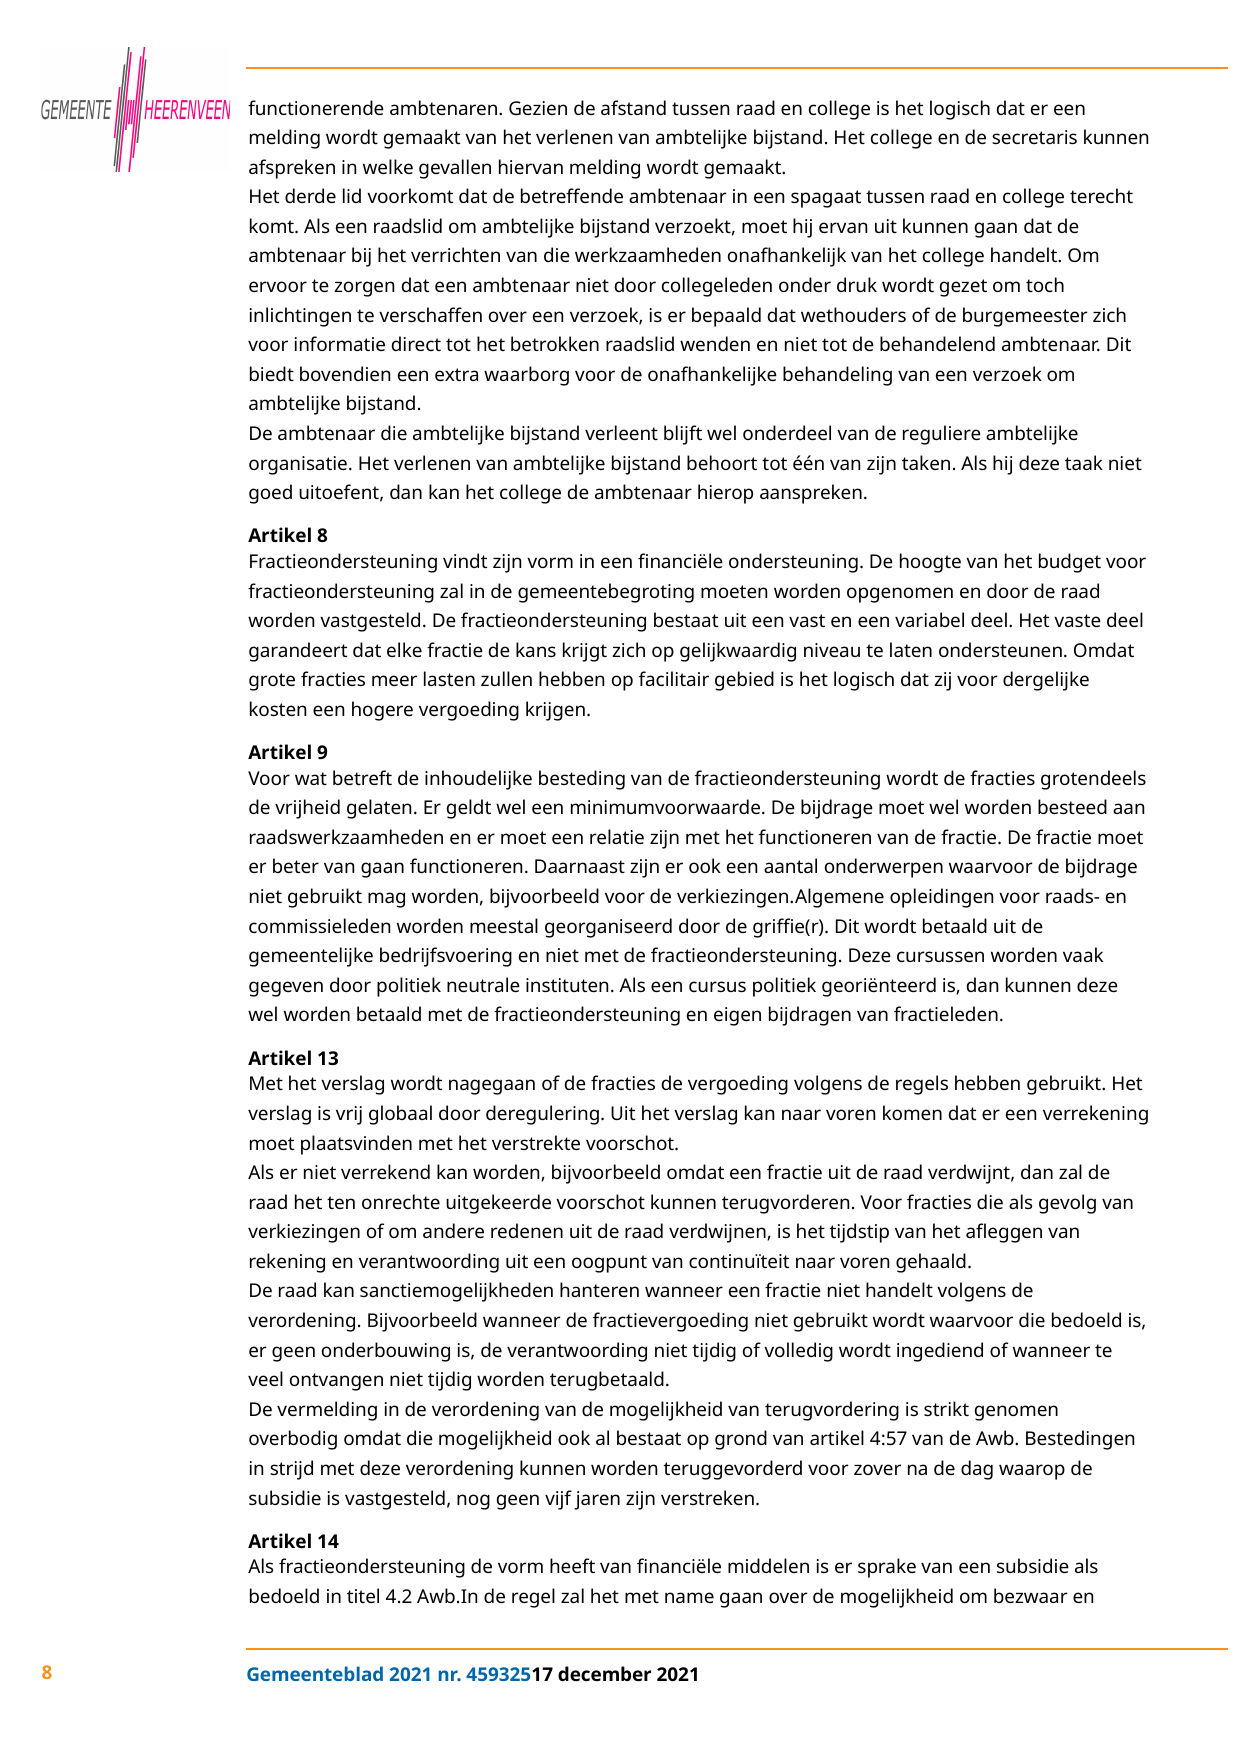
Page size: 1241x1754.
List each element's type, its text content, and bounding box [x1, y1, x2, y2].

text De ambtenaar die ambtelijke bijstand verleent blijft wel onderdeel van de reguliere ambtelijke organisatie. Het verlenen van ambtelijke bijstand behoort tot één van zijn taken. Als hij deze taak niet goed uitoefent, dan kan het college de ambtenaar hierop aanspreken. [248, 420, 1152, 505]
picture [41, 47, 231, 172]
text Artikel 14 [248, 1528, 1152, 1553]
text Artikel 13 [248, 1045, 1152, 1071]
text Als fractieondersteuning de vorm heeft van financiële middelen is er sprake van een subsidie als bedoeld in titel 4.2 Awb.In de regel zal het met name gaan over de mogelijkheid om bezwaar en [248, 1553, 1152, 1609]
text functionerende ambtenaren. Gezien de afstand tussen raad en college is het logisch dat er een melding wordt gemaakt van het verlenen van ambtelijke bijstand. Het college en de secretaris kunnen afspreken in welke gevallen hiervan melding wordt gemaakt. [248, 95, 1152, 180]
text Met het verslag wordt nagegaan of de fracties de vergoeding volgens de regels hebben gebruikt. Het verslag is vrij globaal door deregulering. Uit het verslag kan naar voren komen dat er een verrekening moet plaatsvinden met het verstrekte voorschot. [248, 1071, 1152, 1155]
text Artikel 9 [248, 739, 1152, 765]
text De raad kan sanctiemogelijkheden hanteren wanneer een fractie niet handelt volgens de verordening. Bijvoorbeeld wanneer de fractievergoeding niet gebruikt wordt waarvoor die bedoeld is, er geen onderbouwing is, de verantwoording niet tijdig of volledig wordt ingediend of wanneer te veel ontvangen niet tijdig worden terugbetaald. [248, 1278, 1152, 1392]
text De vermelding in de verordening van de mogelijkheid van terugvordering is strikt genomen overbodig omdat die mogelijkheid ook al bestaat op grond van artikel 4:57 van de Awb. Bestedingen in strijd met deze verordening kunnen worden teruggevorderd voor zover na de dag waarop de subsidie is vastgesteld, nog geen vijf jaren zijn verstreken. [248, 1396, 1152, 1510]
text Als er niet verrekend kan worden, bijvoorbeeld omdat een fractie uit de raad verdwijnt, dan zal de raad het ten onrechte uitgekeerde voorschot kunnen terugvorderen. Voor fracties die als gevolg van verkiezingen of om andere redenen uit de raad verdwijnen, is het tijdstip van het afleggen van rekening en verantwoording uit een oogpunt van continuïteit naar voren gehaald. [248, 1159, 1152, 1274]
text Het derde lid voorkomt dat de betreffende ambtenaar in een spagaat tussen raad en college terecht komt. Als een raadslid om ambtelijke bijstand verzoekt, moet hij ervan uit kunnen gaan dat de ambtenaar bij het verrichten van die werkzaamheden onafhankelijk van het college handelt. Om ervoor te zorgen dat een ambtenaar niet door collegeleden onder druk wordt gezet om toch inlichtingen te verschaffen over een verzoek, is er bepaald dat wethouders of de burgemeester zich voor informatie direct tot het betrokken raadslid wenden en niet tot de behandelend ambtenaar. Dit biedt bovendien een extra waarborg voor de onafhankelijke behandeling van een verzoek om ambtelijke bijstand. [248, 183, 1152, 416]
text Artikel 8 [248, 522, 1152, 548]
text Voor wat betreft de inhoudelijke besteding van de fractieondersteuning wordt de fracties grotendeels de vrijheid gelaten. Er geldt wel een minimumvoorwaarde. De bijdrage moet wel worden besteed aan raadswerkzaamheden en er moet een relatie zijn met het functioneren van de fractie. De fractie moet er beter van gaan functioneren. Daarnaast zijn er ook een aantal onderwerpen waarvoor de bijdrage niet gebruikt mag worden, bijvoorbeeld voor de verkiezingen.Algemene opleidingen voor raads- en commissieleden worden meestal georganiseerd door de griffie(r). Dit wordt betaald uit de gemeentelijke bedrijfsvoering en niet met de fractieondersteuning. Deze cursussen worden vaak gegeven door politiek neutrale instituten. Als een cursus politiek georiënteerd is, dan kunnen deze wel worden betaald met de fractieondersteuning en eigen bijdragen van fractieleden. [248, 765, 1152, 1027]
text Fractieondersteuning vindt zijn vorm in een financiële ondersteuning. De hoogte van het budget voor fractieondersteuning zal in de gemeentebegroting moeten worden opgenomen en door de raad worden vastgesteld. De fractieondersteuning bestaat uit een vast en een variabel deel. Het vaste deel garandeert dat elke fractie de kans krijgt zich op gelijkwaardig niveau te laten ondersteunen. Omdat grote fracties meer lasten zullen hebben op facilitair gebied is het logisch dat zij voor dergelijke kosten een hogere vergoeding krijgen. [248, 548, 1152, 722]
